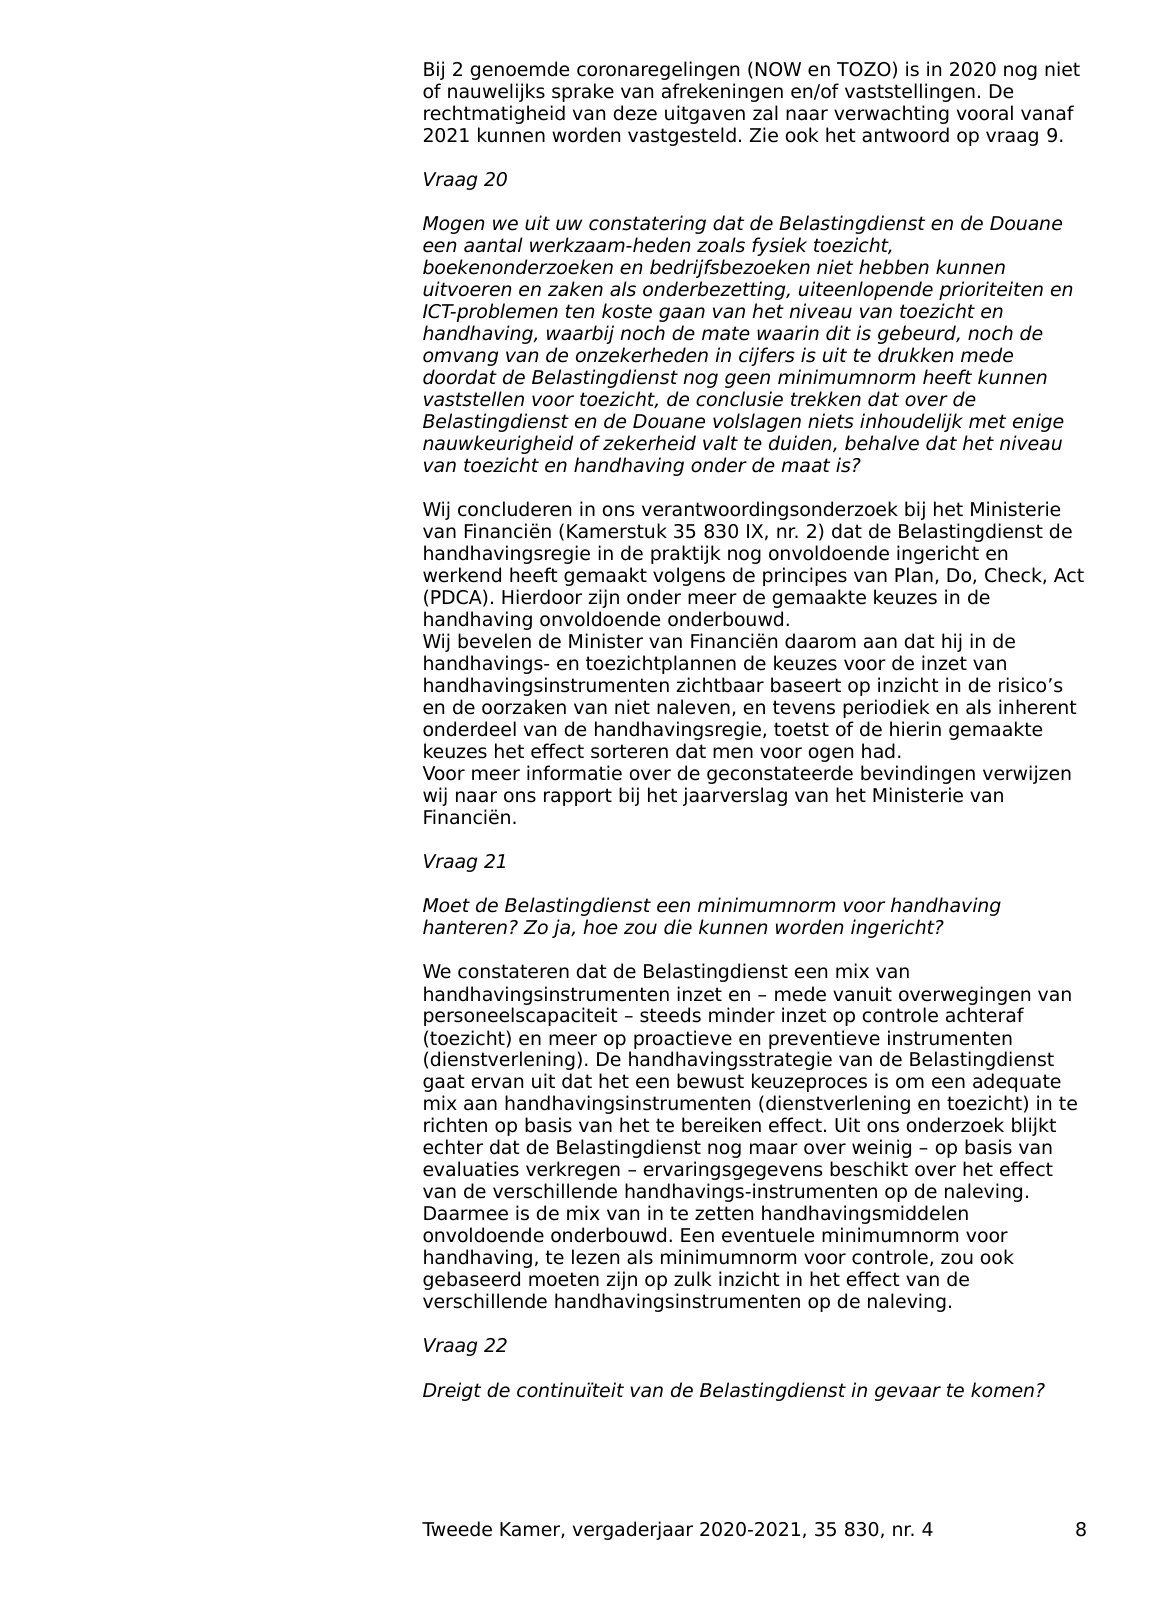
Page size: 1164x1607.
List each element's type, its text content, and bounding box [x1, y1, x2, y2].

text Moet de Belastingdienst een minimumnorm voor handhaving hanteren? Zo ja, hoe zou die kunnen worden ingericht? [422, 895, 1087, 939]
text Voor meer informatie over de geconstateerde bevindingen verwijzen wij naar ons rapport bij het jaarverslag van het Ministerie van Financiën. [422, 763, 1087, 829]
text Wij bevelen de Minister van Financiën daarom aan dat hij in de handhavings- en toezichtplannen de keuzes voor de inzet van handhavingsinstrumenten zichtbaar baseert op inzicht in de risico’s en de oorzaken van niet naleven, en tevens periodiek en als inherent onderdeel van de handhavingsregie, toetst of de hierin gemaakte keuzes het effect sorteren dat men voor ogen had. [422, 631, 1087, 763]
text We constateren dat de Belastingdienst een mix van handhavingsinstrumenten inzet en – mede vanuit overwegingen van personeelscapaciteit – steeds minder inzet op controle achteraf (toezicht) en meer op proactieve en preventieve instrumenten (dienstverlening). De handhavingsstrategie van de Belastingdienst gaat ervan uit dat het een bewust keuzeproces is om een adequate mix aan handhavingsinstrumenten (dienstverlening en toezicht) in te richten op basis van het te bereiken effect. Uit ons onderzoek blijkt echter dat de Belastingdienst nog maar over weinig – op basis van evaluaties verkregen – ervaringsgegevens beschikt over het effect van de verschillende handhavings-instrumenten op de naleving. Daarmee is de mix van in te zetten handhavingsmiddelen onvoldoende onderbouwd. Een eventuele minimumnorm voor handhaving, te lezen als minimumnorm voor controle, zou ook gebaseerd moeten zijn op zulk inzicht in het effect van de verschillende handhavingsinstrumenten op de naleving. [422, 961, 1087, 1313]
subtitle Vraag 20 [422, 169, 1087, 191]
text Dreigt de continuïteit van de Belastingdienst in gevaar te komen? [422, 1379, 1087, 1401]
text Bij 2 genoemde coronaregelingen (NOW en TOZO) is in 2020 nog niet of nauwelijks sprake van afrekeningen en/of vaststellingen. De rechtmatigheid van deze uitgaven zal naar verwachting vooral vanaf 2021 kunnen worden vastgesteld. Zie ook het antwoord op vraag 9. [422, 59, 1087, 147]
subtitle Vraag 21 [422, 851, 1087, 873]
text Wij concluderen in ons verantwoordingsonderzoek bij het Ministerie van Financiën (Kamerstuk 35 830 IX, nr. 2) dat de Belastingdienst de handhavingsregie in de praktijk nog onvoldoende ingericht en werkend heeft gemaakt volgens de principes van Plan, Do, Check, Act (PDCA). Hierdoor zijn onder meer de gemaakte keuzes in de handhaving onvoldoende onderbouwd. [422, 499, 1087, 631]
subtitle Vraag 22 [422, 1335, 1087, 1357]
text Mogen we uit uw constatering dat de Belastingdienst en de Douane een aantal werkzaam-heden zoals fysiek toezicht, boekenonderzoeken en bedrijfsbezoeken niet hebben kunnen uitvoeren en zaken als onderbezetting, uiteenlopende prioriteiten en ICT-problemen ten koste gaan van het niveau van toezicht en handhaving, waarbij noch de mate waarin dit is gebeurd, noch de omvang van de onzekerheden in cijfers is uit te drukken mede doordat de Belastingdienst nog geen minimumnorm heeft kunnen vaststellen voor toezicht, de conclusie trekken dat over de Belastingdienst en de Douane volslagen niets inhoudelijk met enige nauwkeurigheid of zekerheid valt te duiden, behalve dat het niveau van toezicht en handhaving onder de maat is? [422, 213, 1087, 477]
